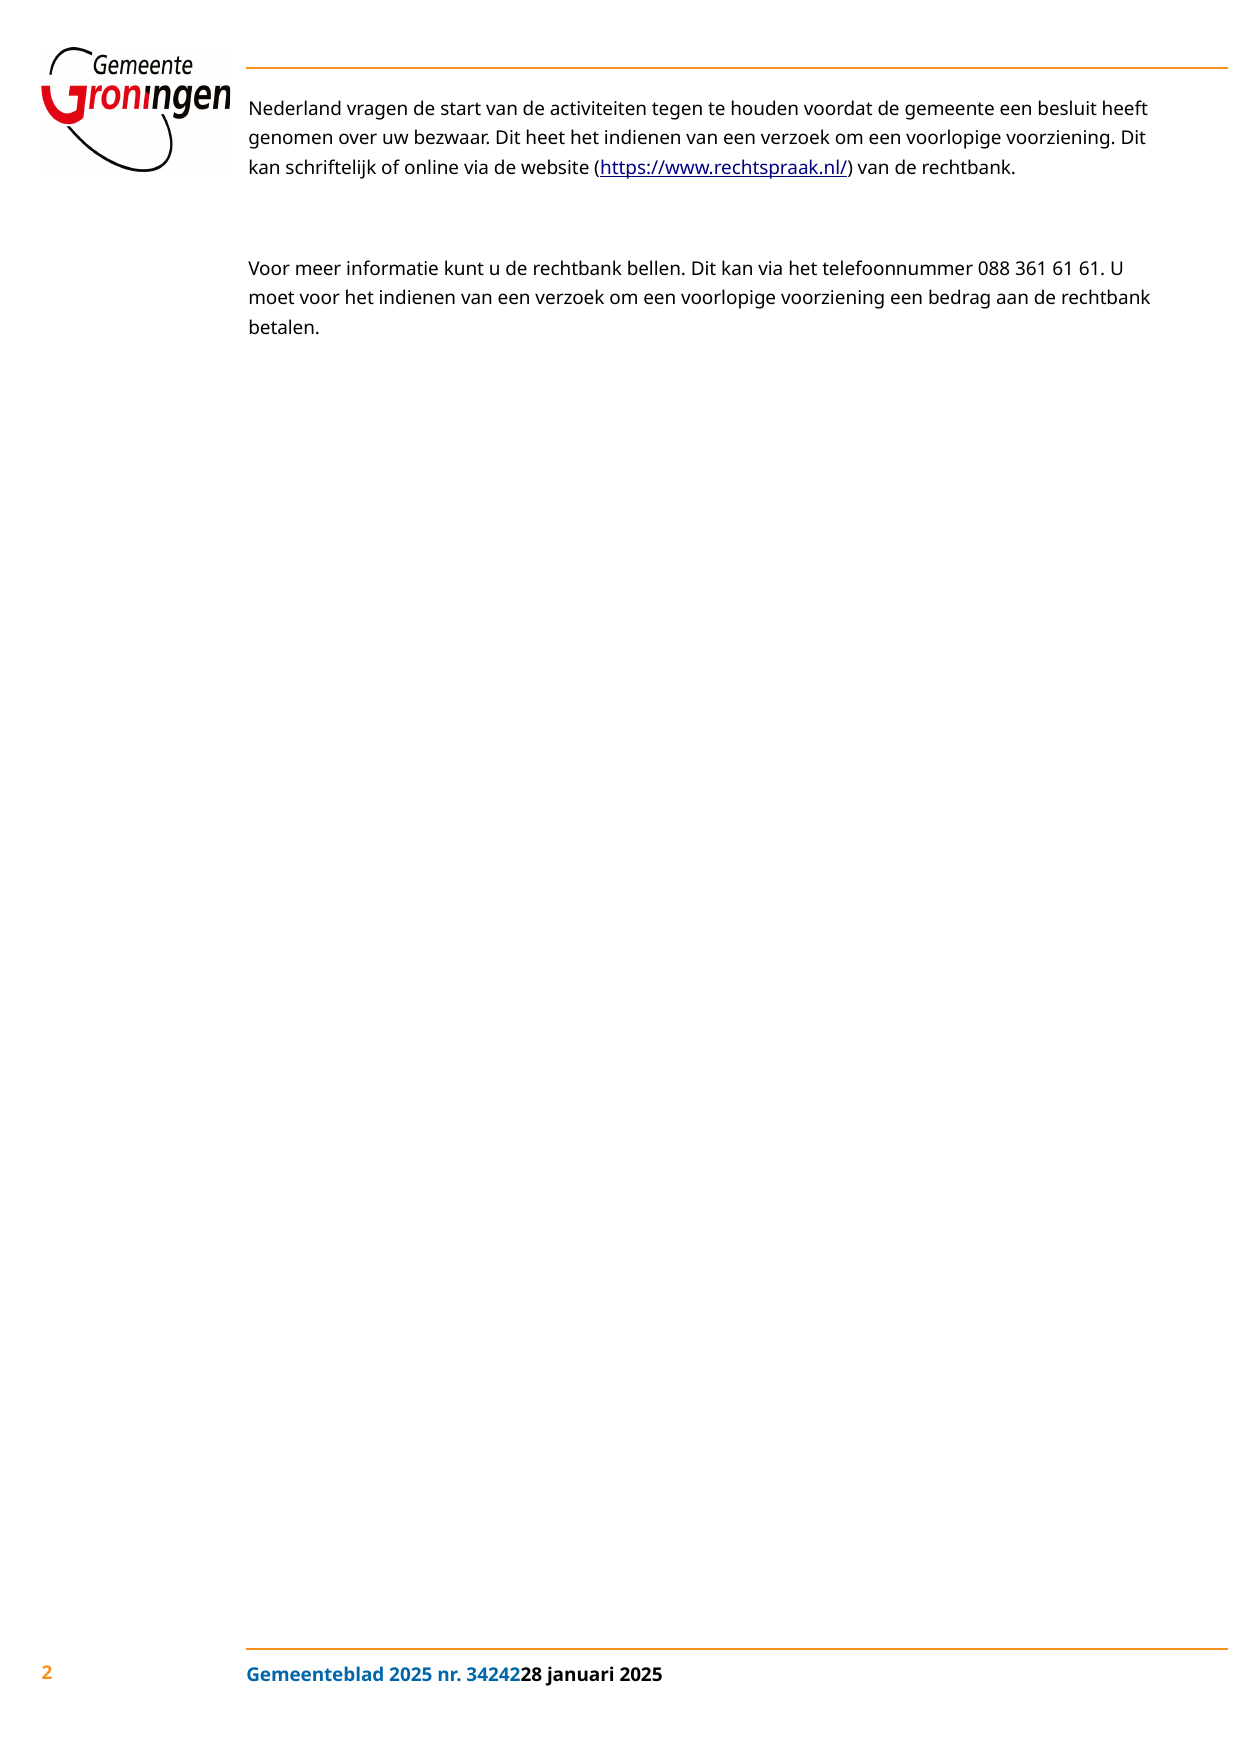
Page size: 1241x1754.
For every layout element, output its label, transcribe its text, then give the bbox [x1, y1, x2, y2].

picture [41, 47, 231, 172]
text Voor meer informatie kunt u de rechtbank bellen. Dit kan via het telefoonnummer 088 361 61 61. U moet voor het indienen van een verzoek om een voorlopige voorziening een bedrag aan de rechtbank betalen. [248, 255, 1152, 340]
text Nederland vragen de start van de activiteiten tegen te houden voordat de gemeente een besluit heeft genomen over uw bezwaar. Dit heet het indienen van een verzoek om een voorlopige voorziening. Dit kan schriftelijk of online via de website (https://www.rechtspraak.nl/) van de rechtbank. [248, 95, 1152, 180]
